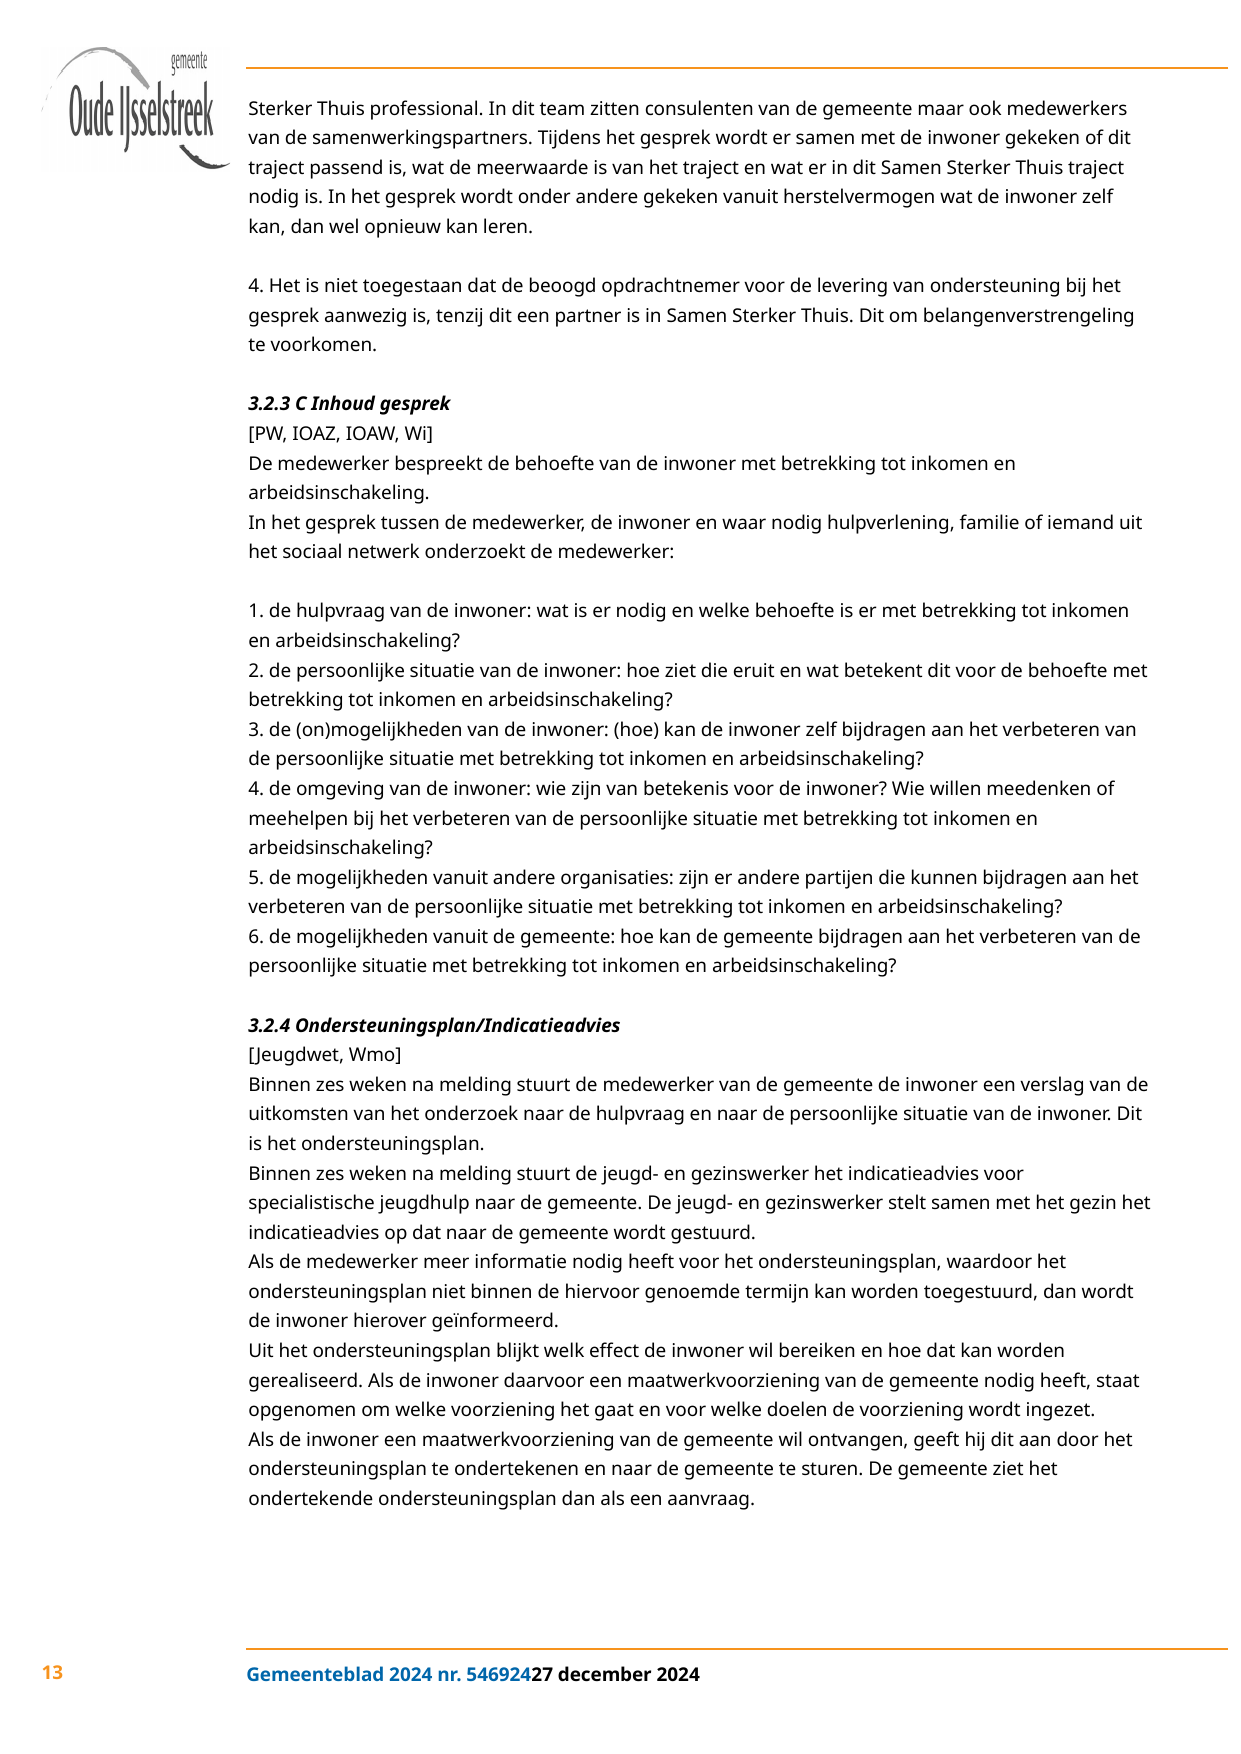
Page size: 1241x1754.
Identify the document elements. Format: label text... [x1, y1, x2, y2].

text 5. de mogelijkheden vanuit andere organisaties: zijn er andere partijen die kunnen bijdragen aan het verbeteren van de persoonlijke situatie met betrekking tot inkomen en arbeidsinschakeling? [248, 864, 1152, 919]
text 4. Het is niet toegestaan dat de beoogd opdrachtnemer voor de levering van ondersteuning bij het gesprek aanwezig is, tenzij dit een partner is in Samen Sterker Thuis. Dit om belangenverstrengeling te voorkomen. [248, 272, 1152, 357]
text Als de inwoner een maatwerkvoorziening van de gemeente wil ontvangen, geeft hij dit aan door het ondersteuningsplan te ondertekenen en naar de gemeente te sturen. De gemeente ziet het ondertekende ondersteuningsplan dan als een aanvraag. [248, 1426, 1152, 1511]
text [Jeugdwet, Wmo] [248, 1041, 1152, 1067]
text 2. de persoonlijke situatie van de inwoner: hoe ziet die eruit en wat betekent dit voor de behoefte met betrekking tot inkomen en arbeidsinschakeling? [248, 657, 1152, 712]
text Uit het ondersteuningsplan blijkt welk effect de inwoner wil bereiken en hoe dat kan worden gerealiseerd. Als de inwoner daarvoor een maatwerkvoorziening van de gemeente nodig heeft, staat opgenomen om welke voorziening het gaat en voor welke doelen de voorziening wordt ingezet. [248, 1337, 1152, 1422]
text Binnen zes weken na melding stuurt de jeugd- en gezinswerker het indicatieadvies voor specialistische jeugdhulp naar de gemeente. De jeugd- en gezinswerker stelt samen met het gezin het indicatieadvies op dat naar de gemeente wordt gestuurd. [248, 1160, 1152, 1245]
text Als de medewerker meer informatie nodig heeft voor het ondersteuningsplan, waardoor het ondersteuningsplan niet binnen de hiervoor genoemde termijn kan worden toegestuurd, dan wordt de inwoner hierover geïnformeerd. [248, 1248, 1152, 1333]
text 6. de mogelijkheden vanuit de gemeente: hoe kan de gemeente bijdragen aan het verbeteren van de persoonlijke situatie met betrekking tot inkomen en arbeidsinschakeling? [248, 923, 1152, 978]
text De medewerker bespreekt de behoefte van de inwoner met betrekking tot inkomen en arbeidsinschakeling. [248, 450, 1152, 505]
text 3.2.3 C Inhoud gesprek [248, 391, 1152, 416]
text Sterker Thuis professional. In dit team zitten consulenten van de gemeente maar ook medewerkers van de samenwerkingspartners. Tijdens het gesprek wordt er samen met de inwoner gekeken of dit traject passend is, wat de meerwaarde is van het traject en wat er in dit Samen Sterker Thuis traject nodig is. In het gesprek wordt onder andere gekeken vanuit herstelvermogen wat de inwoner zelf kan, dan wel opnieuw kan leren. [248, 95, 1152, 239]
text Binnen zes weken na melding stuurt de medewerker van de gemeente de inwoner een verslag van de uitkomsten van het onderzoek naar de hulpvraag en naar de persoonlijke situatie van de inwoner. Dit is het ondersteuningsplan. [248, 1071, 1152, 1156]
text 3. de (on)mogelijkheden van de inwoner: (hoe) kan de inwoner zelf bijdragen aan het verbeteren van de persoonlijke situatie met betrekking tot inkomen en arbeidsinschakeling? [248, 716, 1152, 771]
text 1. de hulpvraag van de inwoner: wat is er nodig en welke behoefte is er met betrekking tot inkomen en arbeidsinschakeling? [248, 598, 1152, 653]
picture [41, 47, 231, 172]
text In het gesprek tussen de medewerker, de inwoner en waar nodig hulpverlening, familie of iemand uit het sociaal netwerk onderzoekt de medewerker: [248, 509, 1152, 564]
text [PW, IOAZ, IOAW, Wi] [248, 420, 1152, 446]
text 4. de omgeving van de inwoner: wie zijn van betekenis voor de inwoner? Wie willen meedenken of meehelpen bij het verbeteren van de persoonlijke situatie met betrekking tot inkomen en arbeidsinschakeling? [248, 775, 1152, 860]
text 3.2.4 Ondersteuningsplan/Indicatieadvies [248, 1012, 1152, 1038]
